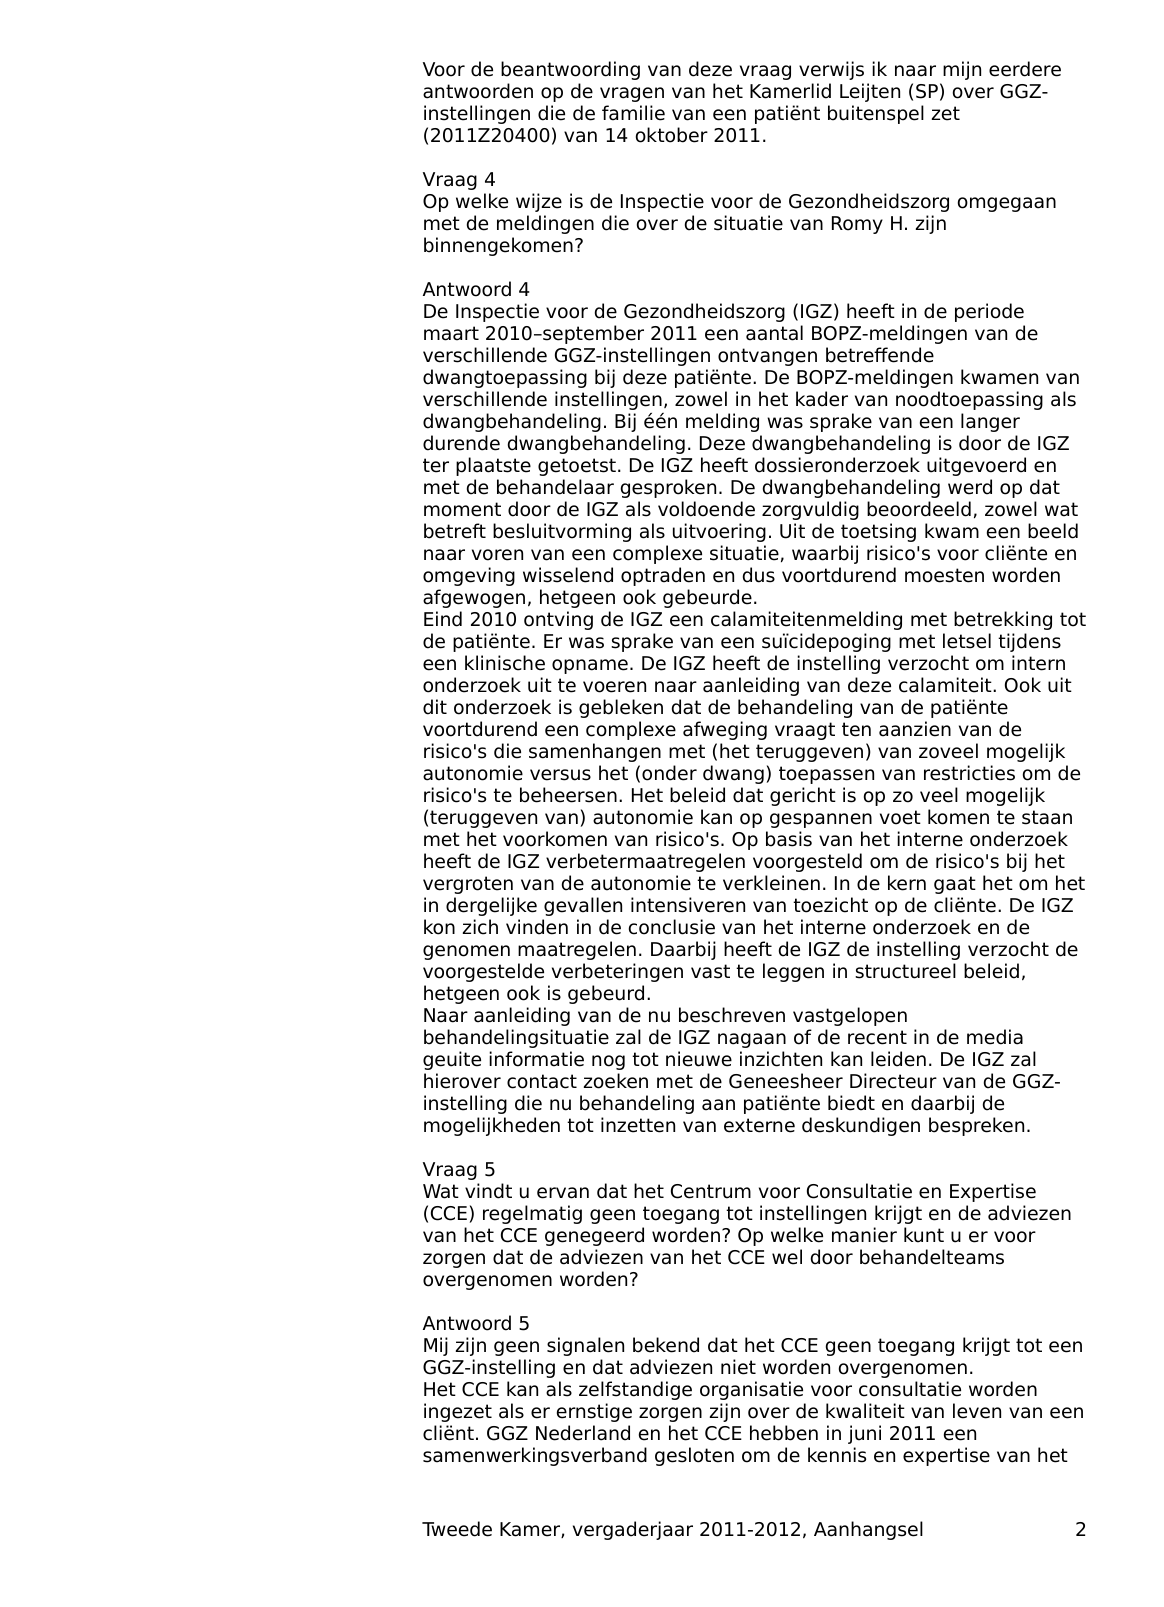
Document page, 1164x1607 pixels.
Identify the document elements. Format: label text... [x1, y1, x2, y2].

text Het CCE kan als zelfstandige organisatie voor consultatie worden ingezet als er ernstige zorgen zijn over de kwaliteit van leven van een cliënt. GGZ Nederland en het CCE hebben in juni 2011 een samenwerkingsverband gesloten om de kennis en expertise van het [422, 1379, 1087, 1467]
text Mij zijn geen signalen bekend dat het CCE geen toegang krijgt tot een GGZ-instelling en dat adviezen niet worden overgenomen. [422, 1335, 1087, 1379]
text Naar aanleiding van de nu beschreven vastgelopen behandelingsituatie zal de IGZ nagaan of de recent in de media geuite informatie nog tot nieuwe inzichten kan leiden. De IGZ zal hierover contact zoeken met de Geneesheer Directeur van de GGZ-instelling die nu behandeling aan patiënte biedt en daarbij de mogelijkheden tot inzetten van externe deskundigen bespreken. [422, 1004, 1087, 1136]
text Vraag 4 [422, 169, 1087, 191]
text Op welke wijze is de Inspectie voor de Gezondheidszorg omgegaan met de meldingen die over de situatie van Romy H. zijn binnengekomen? [422, 191, 1087, 257]
text Vraag 5 [422, 1159, 1087, 1181]
text De Inspectie voor de Gezondheidszorg (IGZ) heeft in de periode maart 2010–september 2011 een aantal BOPZ-meldingen van de verschillende GGZ-instellingen ontvangen betreffende dwangtoepassing bij deze patiënte. De BOPZ-meldingen kwamen van verschillende instellingen, zowel in het kader van noodtoepassing als dwangbehandeling. Bij één melding was sprake van een langer durende dwangbehandeling. Deze dwangbehandeling is door de IGZ ter plaatste getoetst. De IGZ heeft dossieronderzoek uitgevoerd en met de behandelaar gesproken. De dwangbehandeling werd op dat moment door de IGZ als voldoende zorgvuldig beoordeeld, zowel wat betreft besluitvorming als uitvoering. Uit de toetsing kwam een beeld naar voren van een complexe situatie, waarbij risico's voor cliënte en omgeving wisselend optraden en dus voortdurend moesten worden afgewogen, hetgeen ook gebeurde. [422, 301, 1087, 609]
text Antwoord 5 [422, 1313, 1087, 1335]
text Wat vindt u ervan dat het Centrum voor Consultatie en Expertise (CCE) regelmatig geen toegang tot instellingen krijgt en de adviezen van het CCE genegeerd worden? Op welke manier kunt u er voor zorgen dat de adviezen van het CCE wel door behandelteams overgenomen worden? [422, 1181, 1087, 1291]
text Antwoord 4 [422, 279, 1087, 301]
text Eind 2010 ontving de IGZ een calamiteitenmelding met betrekking tot de patiënte. Er was sprake van een suïcidepoging met letsel tijdens een klinische opname. De IGZ heeft de instelling verzocht om intern onderzoek uit te voeren naar aanleiding van deze calamiteit. Ook uit dit onderzoek is gebleken dat de behandeling van de patiënte voortdurend een complexe afweging vraagt ten aanzien van de risico's die samenhangen met (het teruggeven) van zoveel mogelijk autonomie versus het (onder dwang) toepassen van restricties om de risico's te beheersen. Het beleid dat gericht is op zo veel mogelijk (teruggeven van) autonomie kan op gespannen voet komen te staan met het voorkomen van risico's. Op basis van het interne onderzoek heeft de IGZ verbetermaatregelen voorgesteld om de risico's bij het vergroten van de autonomie te verkleinen. In de kern gaat het om het in dergelijke gevallen intensiveren van toezicht op de cliënte. De IGZ kon zich vinden in de conclusie van het interne onderzoek en de genomen maatregelen. Daarbij heeft de IGZ de instelling verzocht de voorgestelde verbeteringen vast te leggen in structureel beleid, hetgeen ook is gebeurd. [422, 609, 1087, 1004]
text Voor de beantwoording van deze vraag verwijs ik naar mijn eerdere antwoorden op de vragen van het Kamerlid Leijten (SP) over GGZ-instellingen die de familie van een patiënt buitenspel zet (2011Z20400) van 14 oktober 2011. [422, 59, 1087, 147]
